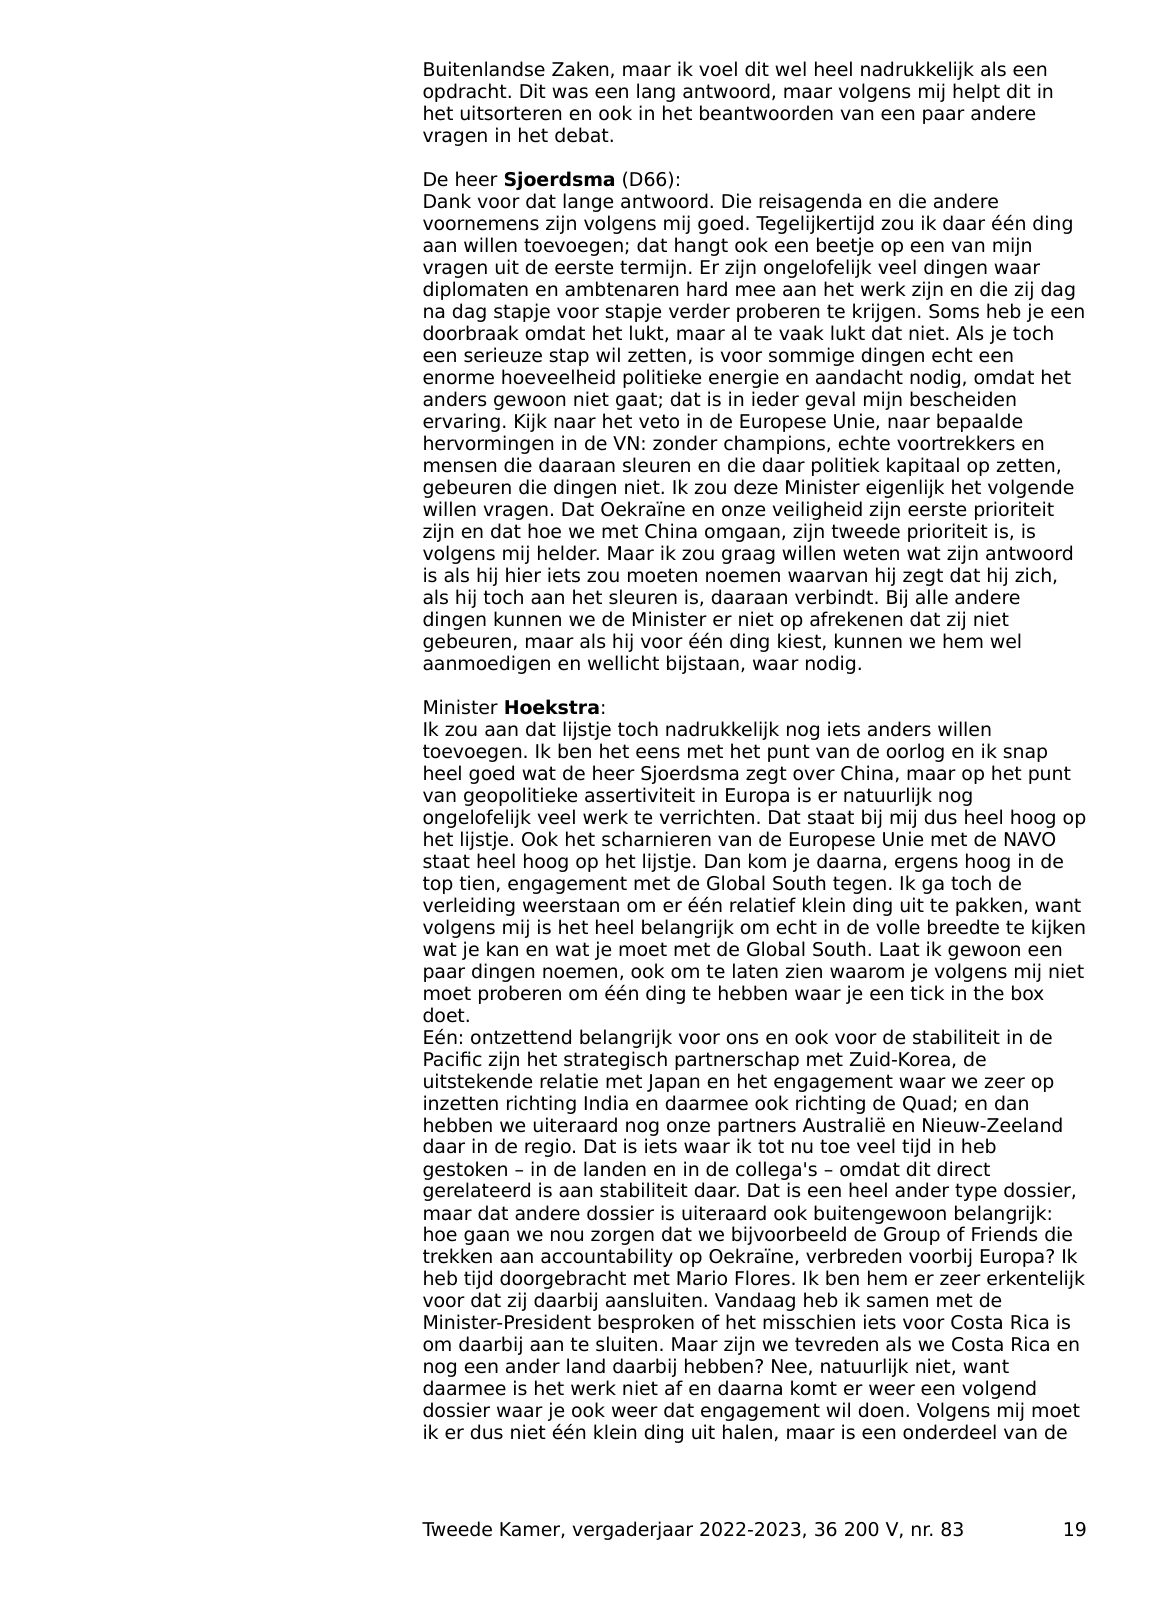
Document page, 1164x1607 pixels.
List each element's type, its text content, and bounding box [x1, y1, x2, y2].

text De heer Sjoerdsma (D66): [422, 169, 1087, 191]
text Buitenlandse Zaken, maar ik voel dit wel heel nadrukkelijk als een opdracht. Dit was een lang antwoord, maar volgens mij helpt dit in het uitsorteren en ook in het beantwoorden van een paar andere vragen in het debat. [422, 59, 1087, 147]
text Ik zou aan dat lijstje toch nadrukkelijk nog iets anders willen toevoegen. Ik ben het eens met het punt van de oorlog en ik snap heel goed wat de heer Sjoerdsma zegt over China, maar op het punt van geopolitieke assertiviteit in Europa is er natuurlijk nog ongelofelijk veel werk te verrichten. Dat staat bij mij dus heel hoog op het lijstje. Ook het scharnieren van de Europese Unie met de NAVO staat heel hoog op het lijstje. Dan kom je daarna, ergens hoog in de top tien, engagement met de Global South tegen. Ik ga toch de verleiding weerstaan om er één relatief klein ding uit te pakken, want volgens mij is het heel belangrijk om echt in de volle breedte te kijken wat je kan en wat je moet met de Global South. Laat ik gewoon een paar dingen noemen, ook om te laten zien waarom je volgens mij niet moet proberen om één ding te hebben waar je een tick in the box doet. [422, 719, 1087, 1027]
text Minister Hoekstra: [422, 697, 1087, 719]
text Eén: ontzettend belangrijk voor ons en ook voor de stabiliteit in de Pacific zijn het strategisch partnerschap met Zuid-Korea, de uitstekende relatie met Japan en het engagement waar we zeer op inzetten richting India en daarmee ook richting de Quad; en dan hebben we uiteraard nog onze partners Australië en Nieuw-Zeeland daar in de regio. Dat is iets waar ik tot nu toe veel tijd in heb gestoken – in de landen en in de collega's – omdat dit direct gerelateerd is aan stabiliteit daar. Dat is een heel ander type dossier, maar dat andere dossier is uiteraard ook buitengewoon belangrijk: hoe gaan we nou zorgen dat we bijvoorbeeld de Group of Friends die trekken aan accountability op Oekraïne, verbreden voorbij Europa? Ik heb tijd doorgebracht met Mario Flores. Ik ben hem er zeer erkentelijk voor dat zij daarbij aansluiten. Vandaag heb ik samen met de Minister-President besproken of het misschien iets voor Costa Rica is om daarbij aan te sluiten. Maar zijn we tevreden als we Costa Rica en nog een ander land daarbij hebben? Nee, natuurlijk niet, want daarmee is het werk niet af en daarna komt er weer een volgend dossier waar je ook weer dat engagement wil doen. Volgens mij moet ik er dus niet één klein ding uit halen, maar is een onderdeel van de [422, 1027, 1087, 1444]
text Dank voor dat lange antwoord. Die reisagenda en die andere voornemens zijn volgens mij goed. Tegelijkertijd zou ik daar één ding aan willen toevoegen; dat hangt ook een beetje op een van mijn vragen uit de eerste termijn. Er zijn ongelofelijk veel dingen waar diplomaten en ambtenaren hard mee aan het werk zijn en die zij dag na dag stapje voor stapje verder proberen te krijgen. Soms heb je een doorbraak omdat het lukt, maar al te vaak lukt dat niet. Als je toch een serieuze stap wil zetten, is voor sommige dingen echt een enorme hoeveelheid politieke energie en aandacht nodig, omdat het anders gewoon niet gaat; dat is in ieder geval mijn bescheiden ervaring. Kijk naar het veto in de Europese Unie, naar bepaalde hervormingen in de VN: zonder champions, echte voortrekkers en mensen die daaraan sleuren en die daar politiek kapitaal op zetten, gebeuren die dingen niet. Ik zou deze Minister eigenlijk het volgende willen vragen. Dat Oekraïne en onze veiligheid zijn eerste prioriteit zijn en dat hoe we met China omgaan, zijn tweede prioriteit is, is volgens mij helder. Maar ik zou graag willen weten wat zijn antwoord is als hij hier iets zou moeten noemen waarvan hij zegt dat hij zich, als hij toch aan het sleuren is, daaraan verbindt. Bij alle andere dingen kunnen we de Minister er niet op afrekenen dat zij niet gebeuren, maar als hij voor één ding kiest, kunnen we hem wel aanmoedigen en wellicht bijstaan, waar nodig. [422, 191, 1087, 675]
